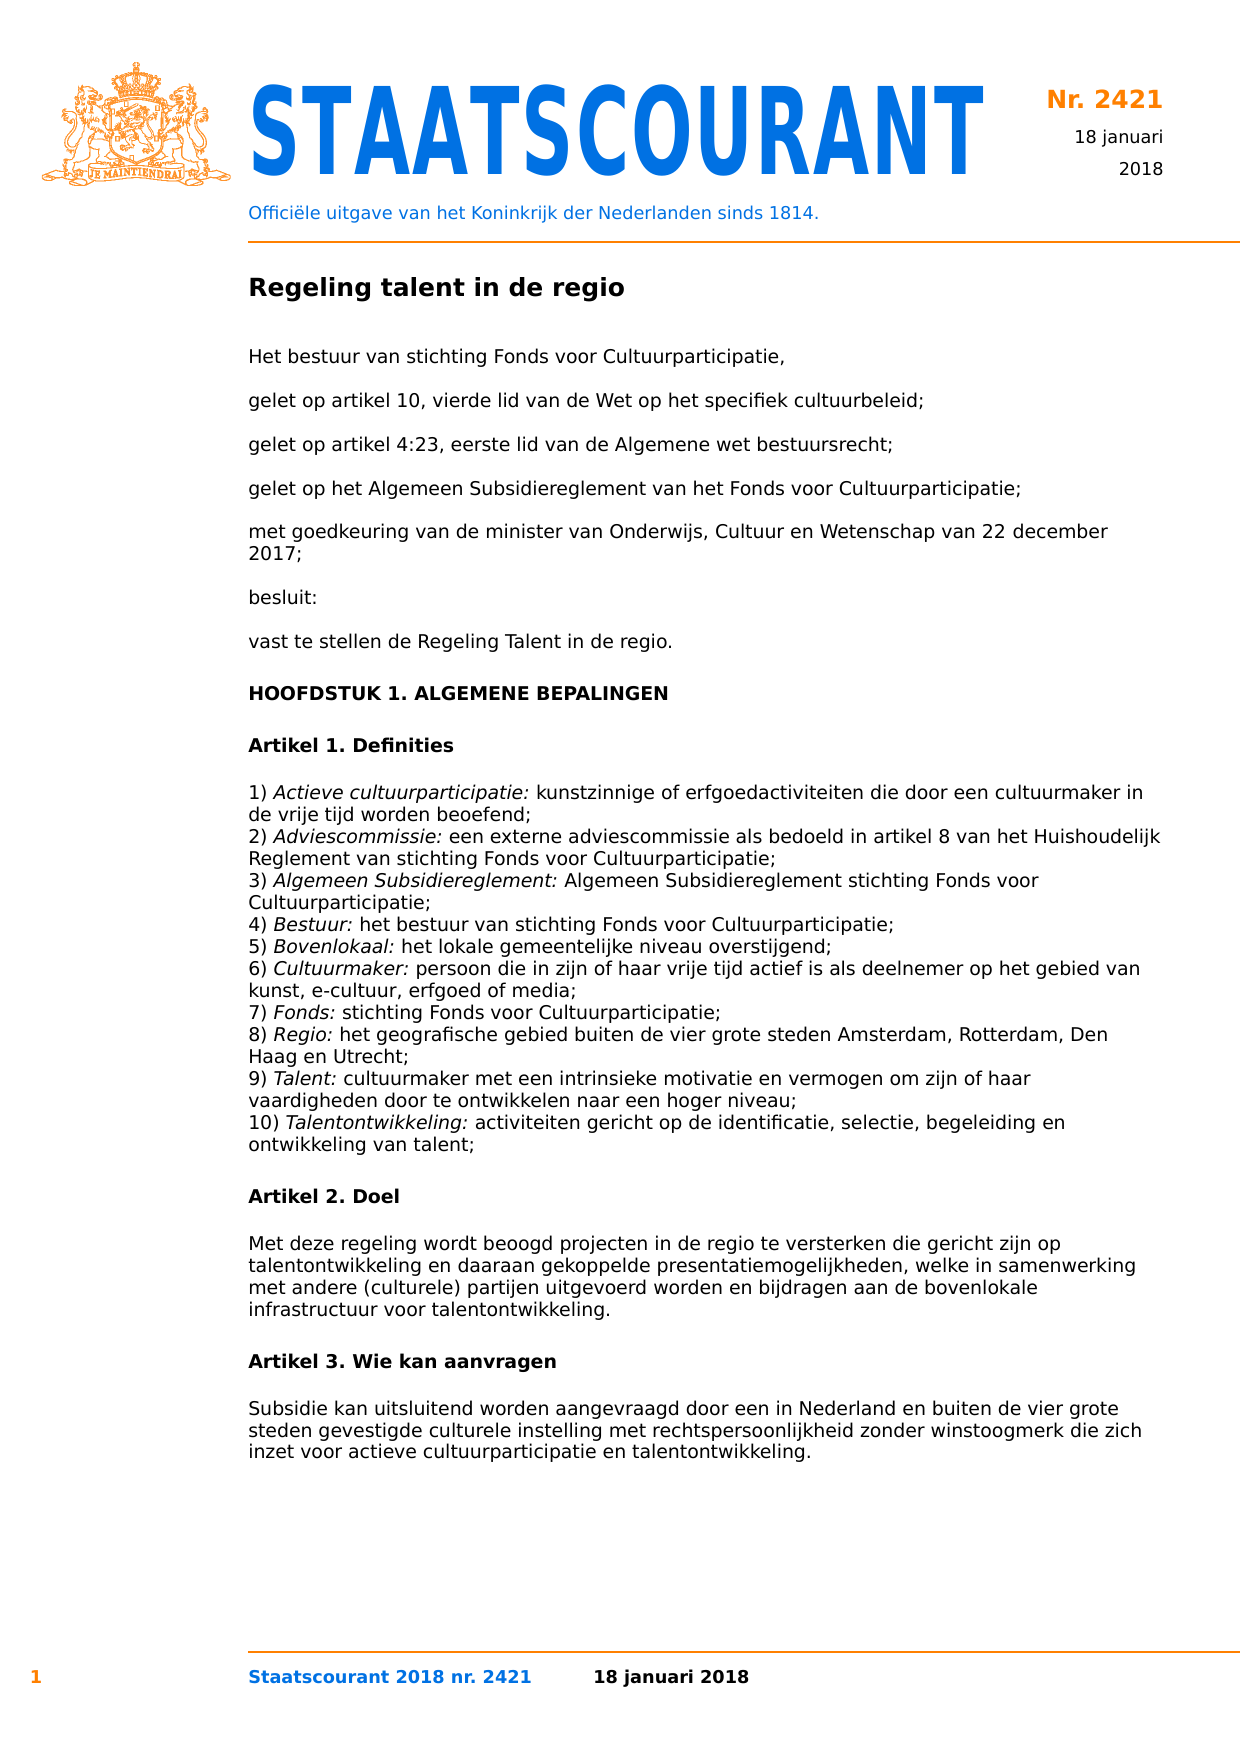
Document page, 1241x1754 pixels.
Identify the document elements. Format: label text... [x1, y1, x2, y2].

text 10) Talentontwikkeling: activiteiten gericht op de identificatie, selectie, begeleiding en ontwikkeling van talent; [248, 1112, 1163, 1156]
text 3) Algemeen Subsidiereglement: Algemeen Subsidiereglement stichting Fonds voor Cultuurparticipatie; [248, 870, 1163, 914]
text 2) Adviescommissie: een externe adviescommissie als bedoeld in artikel 8 van het Huishoudelijk Reglement van stichting Fonds voor Cultuurparticipatie; [248, 826, 1163, 870]
table_header Nr. 2421 [998, 62, 1240, 121]
text gelet op artikel 10, vierde lid van de Wet op het specifiek cultuurbeleid; [248, 390, 1163, 412]
text vast te stellen de Regeling Talent in de regio. [248, 631, 1163, 653]
subtitle Artikel 1. Definities [248, 735, 1163, 757]
text gelet op het Algemeen Subsidiereglement van het Fonds voor Cultuurparticipatie; [248, 477, 1163, 499]
subtitle Artikel 3. Wie kan aanvragen [248, 1351, 1163, 1372]
table_header [25, 62, 248, 241]
text 1) Actieve cultuurparticipatie: kunstzinnige of erfgoedactiviteiten die door een cultuurmaker in de vrije tijd worden beoefend; [248, 782, 1163, 826]
table_header STAATSCOURANT [248, 62, 998, 203]
text 6) Cultuurmaker: persoon die in zijn of haar vrije tijd actief is als deelnemer op het gebied van kunst, e-cultuur, erfgoed of media; [248, 958, 1163, 1002]
table_cell Officiële uitgave van het Koninkrijk der Nederlanden sinds 1814. [248, 203, 1240, 241]
text 7) Fonds: stichting Fonds voor Cultuurparticipatie; [248, 1002, 1163, 1024]
text gelet op artikel 4:23, eerste lid van de Algemene wet bestuursrecht; [248, 434, 1163, 456]
subtitle Regeling talent in de regio [248, 273, 1163, 302]
text besluit: [248, 587, 1163, 609]
text 5) Bovenlokaal: het lokale gemeentelijke niveau overstijgend; [248, 936, 1163, 958]
subtitle HOOFDSTUK 1. ALGEMENE BEPALINGEN [248, 683, 1163, 705]
text 8) Regio: het geografische gebied buiten de vier grote steden Amsterdam, Rotterdam, Den Haag en Utrecht; [248, 1024, 1163, 1068]
table_cell 2018 [998, 153, 1240, 203]
text Subsidie kan uitsluitend worden aangevraagd door een in Nederland en buiten de vier grote steden gevestigde culturele instelling met rechtspersoonlijkheid zonder winstoogmerk die zich inzet voor actieve cultuurparticipatie en talentontwikkeling. [248, 1397, 1163, 1463]
subtitle Artikel 2. Doel [248, 1186, 1163, 1208]
text Met deze regeling wordt beoogd projecten in de regio te versterken die gericht zijn op talentontwikkeling en daaraan gekoppelde presentatiemogelijkheden, welke in samenwerking met andere (culturele) partijen uitgevoerd worden en bijdragen aan de bovenlokale infrastructuur voor talentontwikkeling. [248, 1233, 1163, 1321]
text met goedkeuring van de minister van Onderwijs, Cultuur en Wetenschap van 22 december 2017; [248, 521, 1163, 565]
text Het bestuur van stichting Fonds voor Cultuurparticipatie, [248, 346, 1163, 368]
table_cell 18 januari [998, 121, 1240, 153]
text 9) Talent: cultuurmaker met een intrinsieke motivatie en vermogen om zijn of haar vaardigheden door te ontwikkelen naar een hoger niveau; [248, 1068, 1163, 1112]
picture [41, 62, 231, 186]
text 4) Bestuur: het bestuur van stichting Fonds voor Cultuurparticipatie; [248, 914, 1163, 936]
